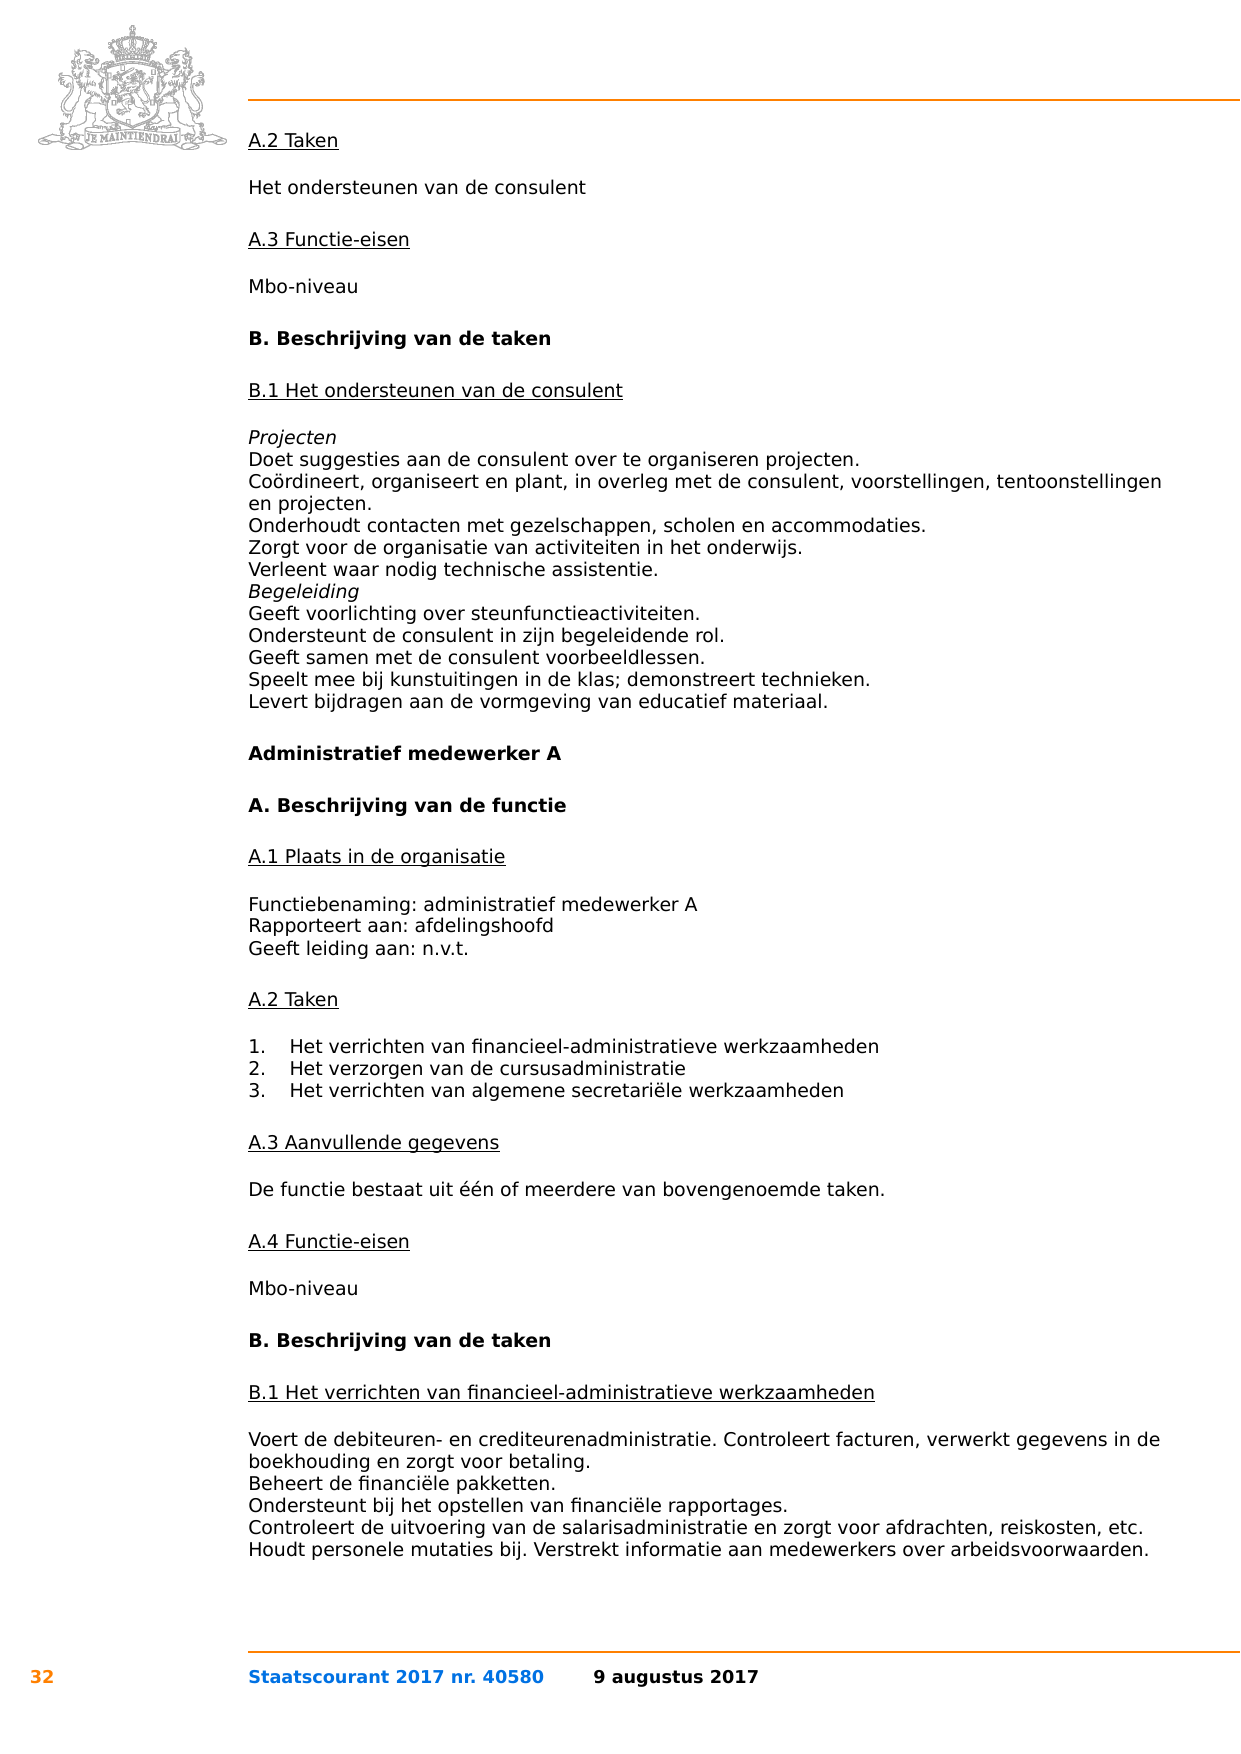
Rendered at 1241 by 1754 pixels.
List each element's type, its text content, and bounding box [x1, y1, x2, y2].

text Coördineert, organiseert en plant, in overleg met de consulent, voorstellingen, tentoonstellingen en projecten. [248, 471, 1163, 515]
text Mbo-niveau [248, 276, 1163, 298]
text Rapporteert aan: afdelingshoofd [248, 915, 1163, 937]
text Functiebenaming: administratief medewerker A [248, 893, 1163, 915]
picture [38, 25, 227, 150]
subtitle A.2 Taken [248, 989, 1163, 1011]
text Houdt personele mutaties bij. Verstrekt informatie aan medewerkers over arbeidsvoorwaarden. [248, 1539, 1163, 1561]
subtitle B. Beschrijving van de taken [248, 1330, 1163, 1352]
text 2. Het verzorgen van de cursusadministratie [248, 1058, 1163, 1080]
text 3. Het verrichten van algemene secretariële werkzaamheden [248, 1080, 1163, 1102]
text De functie bestaat uit één of meerdere van bovengenoemde taken. [248, 1179, 1163, 1201]
text 1. Het verrichten van financieel-administratieve werkzaamheden [248, 1036, 1163, 1058]
text Geeft samen met de consulent voorbeeldlessen. [248, 647, 1163, 668]
text Speelt mee bij kunstuitingen in de klas; demonstreert technieken. [248, 668, 1163, 691]
subtitle B.1 Het ondersteunen van de consulent [248, 380, 1163, 402]
text Zorgt voor de organisatie van activiteiten in het onderwijs. [248, 537, 1163, 559]
text Mbo-niveau [248, 1278, 1163, 1300]
text Controleert de uitvoering van de salarisadministratie en zorgt voor afdrachten, reiskosten, etc. [248, 1517, 1163, 1539]
subtitle A. Beschrijving van de functie [248, 794, 1163, 816]
text Ondersteunt de consulent in zijn begeleidende rol. [248, 624, 1163, 647]
text Beheert de financiële pakketten. [248, 1473, 1163, 1495]
subtitle A.3 Functie-eisen [248, 229, 1163, 251]
text Levert bijdragen aan de vormgeving van educatief materiaal. [248, 691, 1163, 712]
subtitle A.1 Plaats in de organisatie [248, 846, 1163, 868]
text Doet suggesties aan de consulent over te organiseren projecten. [248, 449, 1163, 471]
subtitle A.2 Taken [248, 130, 1163, 152]
text Geeft leiding aan: n.v.t. [248, 937, 1163, 959]
subtitle B. Beschrijving van de taken [248, 328, 1163, 350]
text Het ondersteunen van de consulent [248, 177, 1163, 199]
text Verleent waar nodig technische assistentie. [248, 559, 1163, 581]
text Begeleiding [248, 581, 1163, 603]
text Projecten [248, 427, 1163, 449]
subtitle B.1 Het verrichten van financieel-administratieve werkzaamheden [248, 1382, 1163, 1404]
text Onderhoudt contacten met gezelschappen, scholen en accommodaties. [248, 515, 1163, 537]
text Ondersteunt bij het opstellen van financiële rapportages. [248, 1495, 1163, 1517]
text Geeft voorlichting over steunfunctieactiviteiten. [248, 603, 1163, 624]
subtitle Administratief medewerker A [248, 742, 1163, 764]
text Voert de debiteuren- en crediteurenadministratie. Controleert facturen, verwerkt gegevens in de boekhouding en zorgt voor betaling. [248, 1429, 1163, 1473]
subtitle A.3 Aanvullende gegevens [248, 1132, 1163, 1154]
subtitle A.4 Functie-eisen [248, 1231, 1163, 1253]
